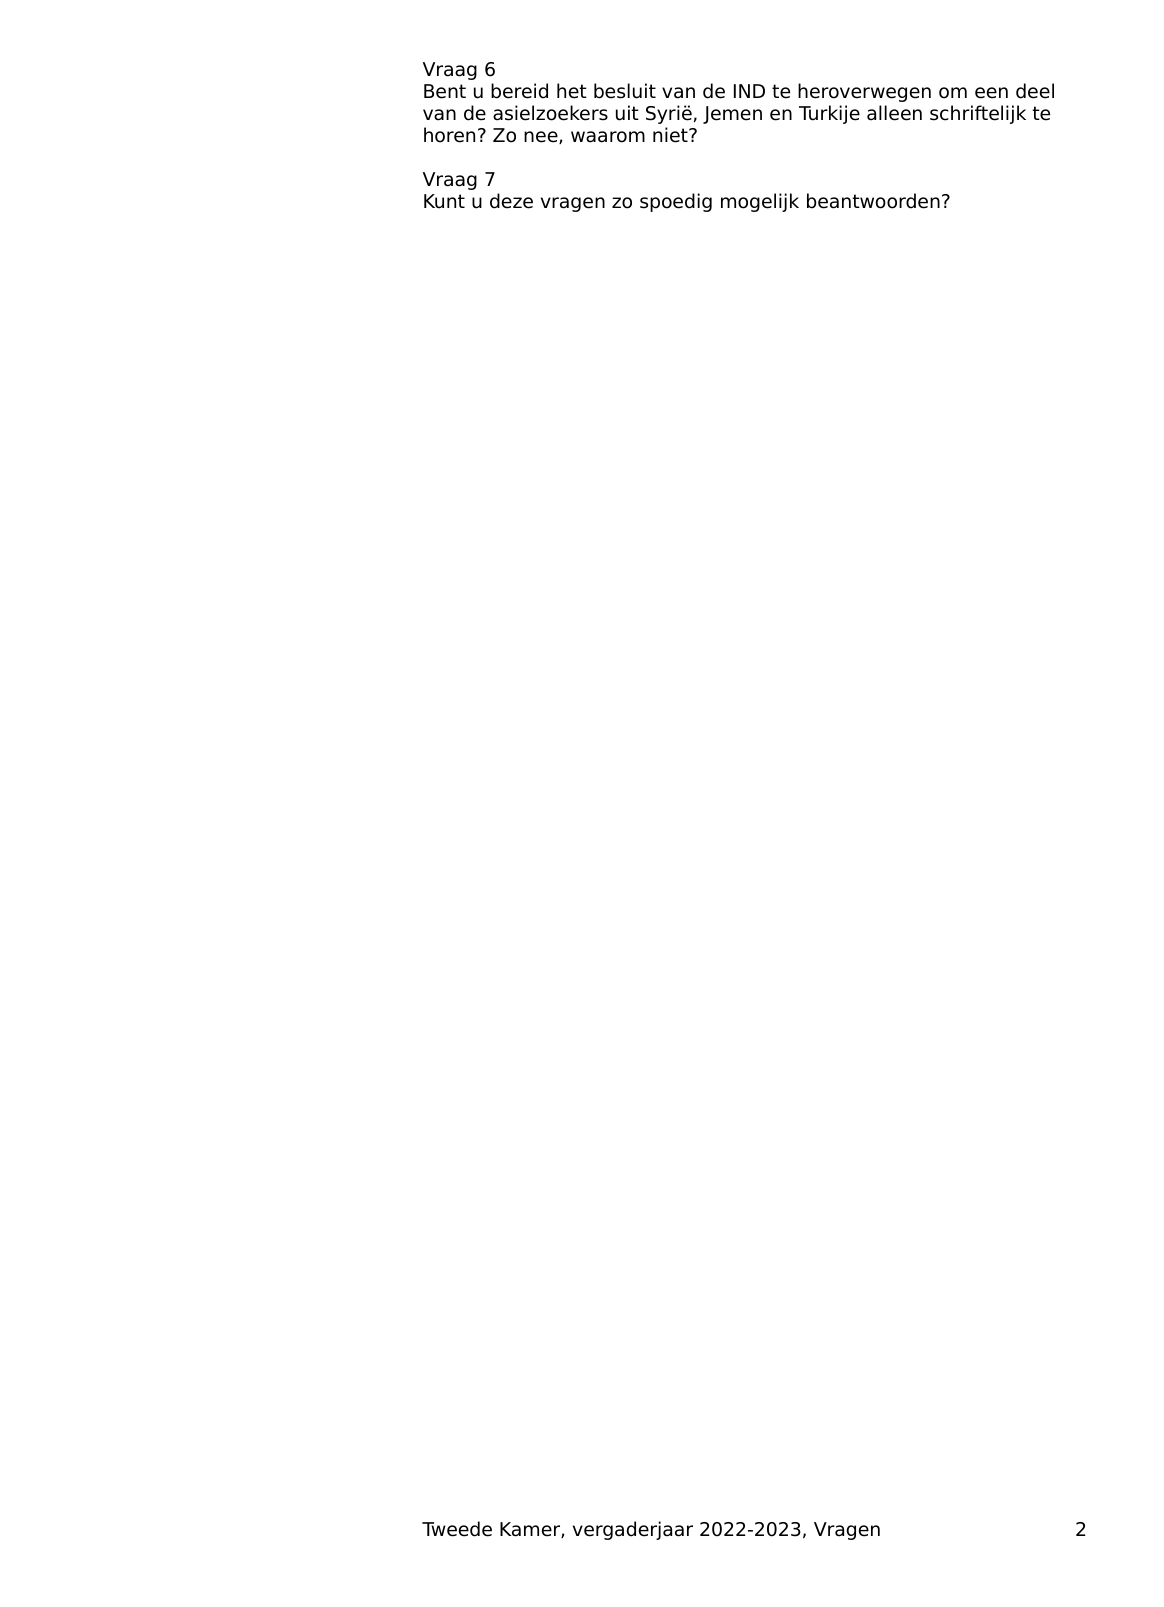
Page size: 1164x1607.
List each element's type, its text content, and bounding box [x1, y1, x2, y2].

text Vraag 7 [422, 169, 1087, 191]
text Bent u bereid het besluit van de IND te heroverwegen om een deel van de asielzoekers uit Syrië, Jemen en Turkije alleen schriftelijk te horen? Zo nee, waarom niet? [422, 81, 1087, 147]
text Vraag 6 [422, 59, 1087, 81]
text Kunt u deze vragen zo spoedig mogelijk beantwoorden? [422, 191, 1087, 213]
